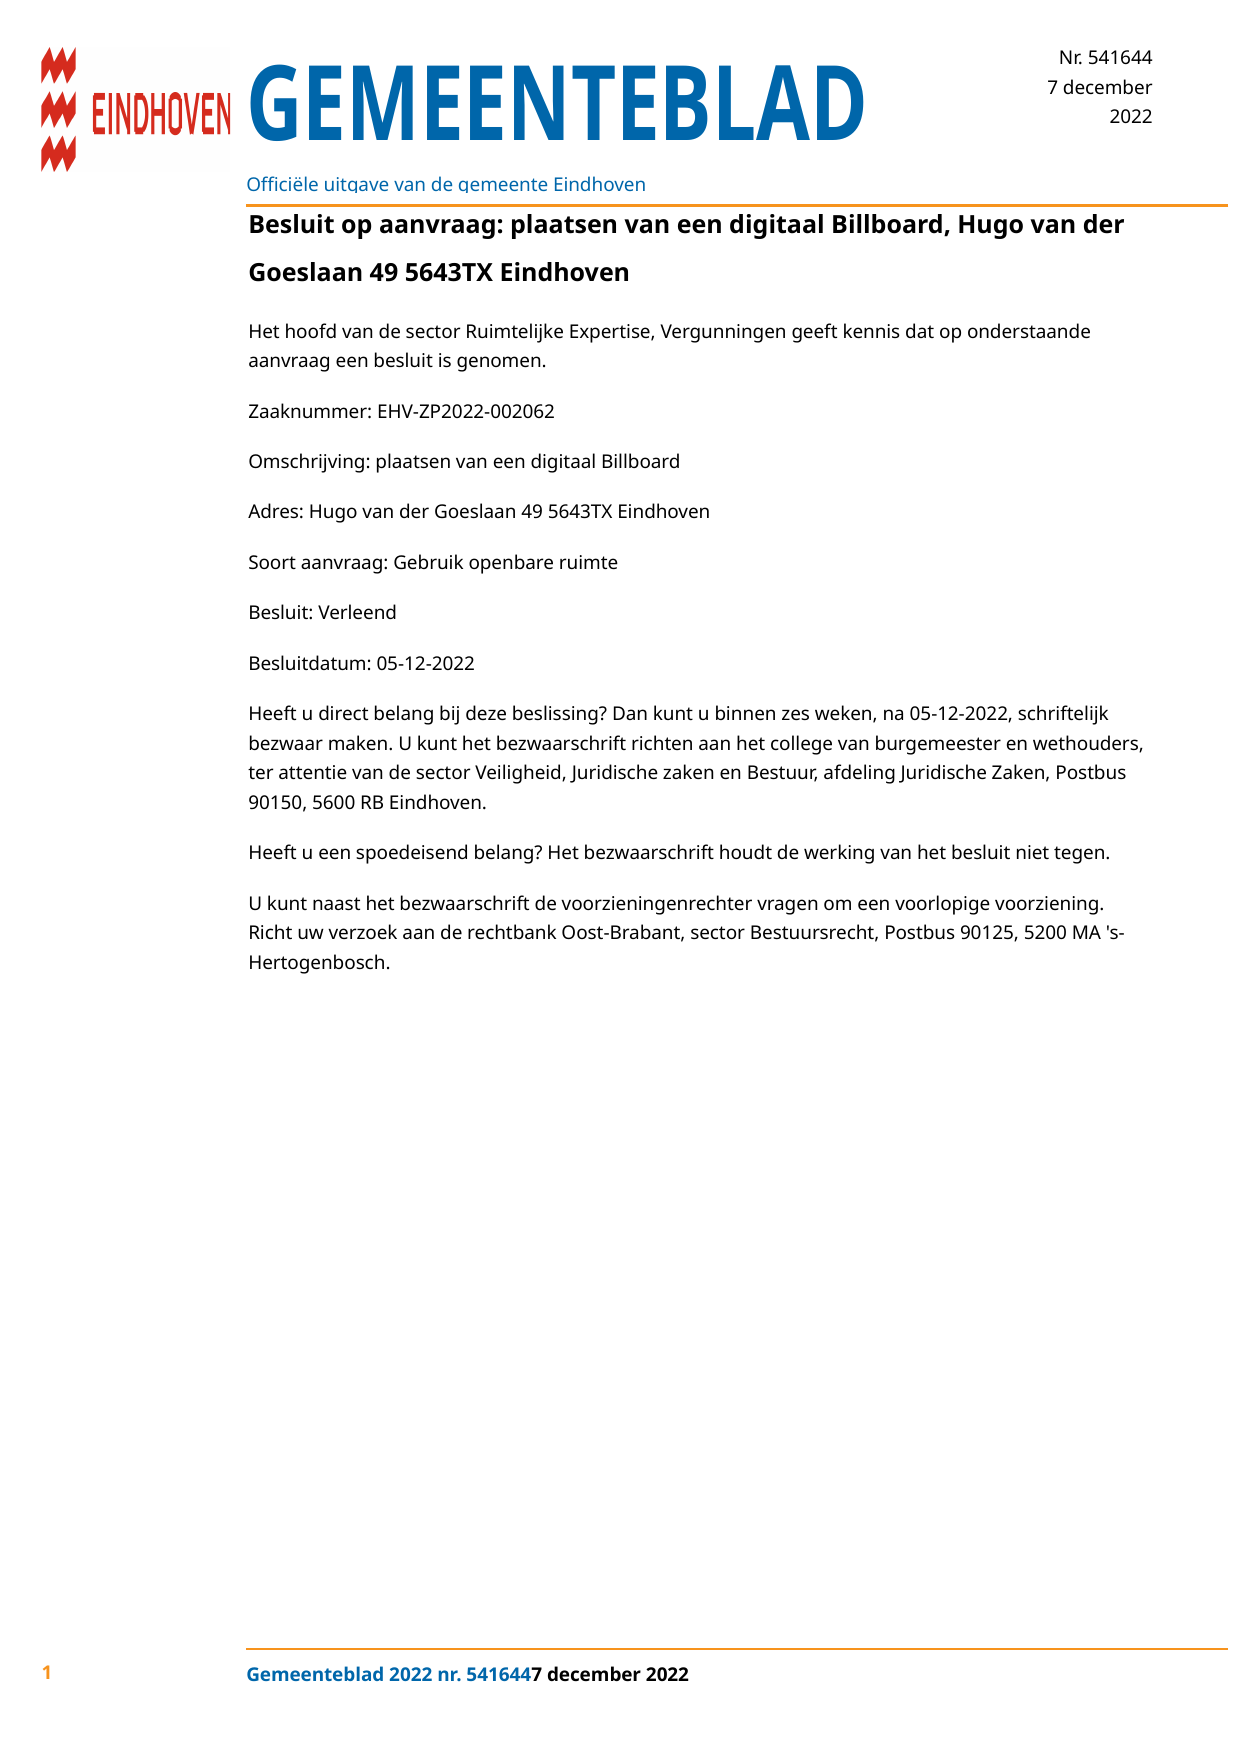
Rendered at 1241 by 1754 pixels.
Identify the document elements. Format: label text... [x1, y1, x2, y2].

text Soort aanvraag: Gebruik openbare ruimte [248, 549, 1152, 575]
text Adres: Hugo van der Goeslaan 49 5643TX Eindhoven [248, 499, 1152, 524]
picture [41, 47, 231, 172]
text Heeft u direct belang bij deze beslissing? Dan kunt u binnen zes weken, na 05-12-2022, schriftelijk bezwaar maken. U kunt het bezwaarschrift richten aan het college van burgemeester en wethouders, ter attentie van de sector Veiligheid, Juridische zaken en Bestuur, afdeling Juridische Zaken, Postbus 90150, 5600 RB Eindhoven. [248, 700, 1152, 815]
text Zaaknummer: EHV-ZP2022-002062 [248, 398, 1152, 424]
text Besluitdatum: 05-12-2022 [248, 650, 1152, 676]
text Heeft u een spoedeisend belang? Het bezwaarschrift houdt de werking van het besluit niet tegen. [248, 839, 1152, 865]
text Omschrijving: plaatsen van een digitaal Billboard [248, 448, 1152, 474]
text U kunt naast het bezwaarschrift de voorzieningenrechter vragen om een voorlopige voorziening. Richt uw verzoek aan de rechtbank Oost-Brabant, sector Bestuursrecht, Postbus 90125, 5200 MA 's-Hertogenbosch. [248, 890, 1152, 975]
text Besluit op aanvraag: plaatsen van een digitaal Billboard, Hugo van der Goeslaan 49 5643TX Eindhoven [248, 207, 1152, 288]
text Besluit: Verleend [248, 599, 1152, 625]
text Het hoofd van de sector Ruimtelijke Expertise, Vergunningen geeft kennis dat op onderstaande aanvraag een besluit is genomen. [248, 318, 1152, 373]
